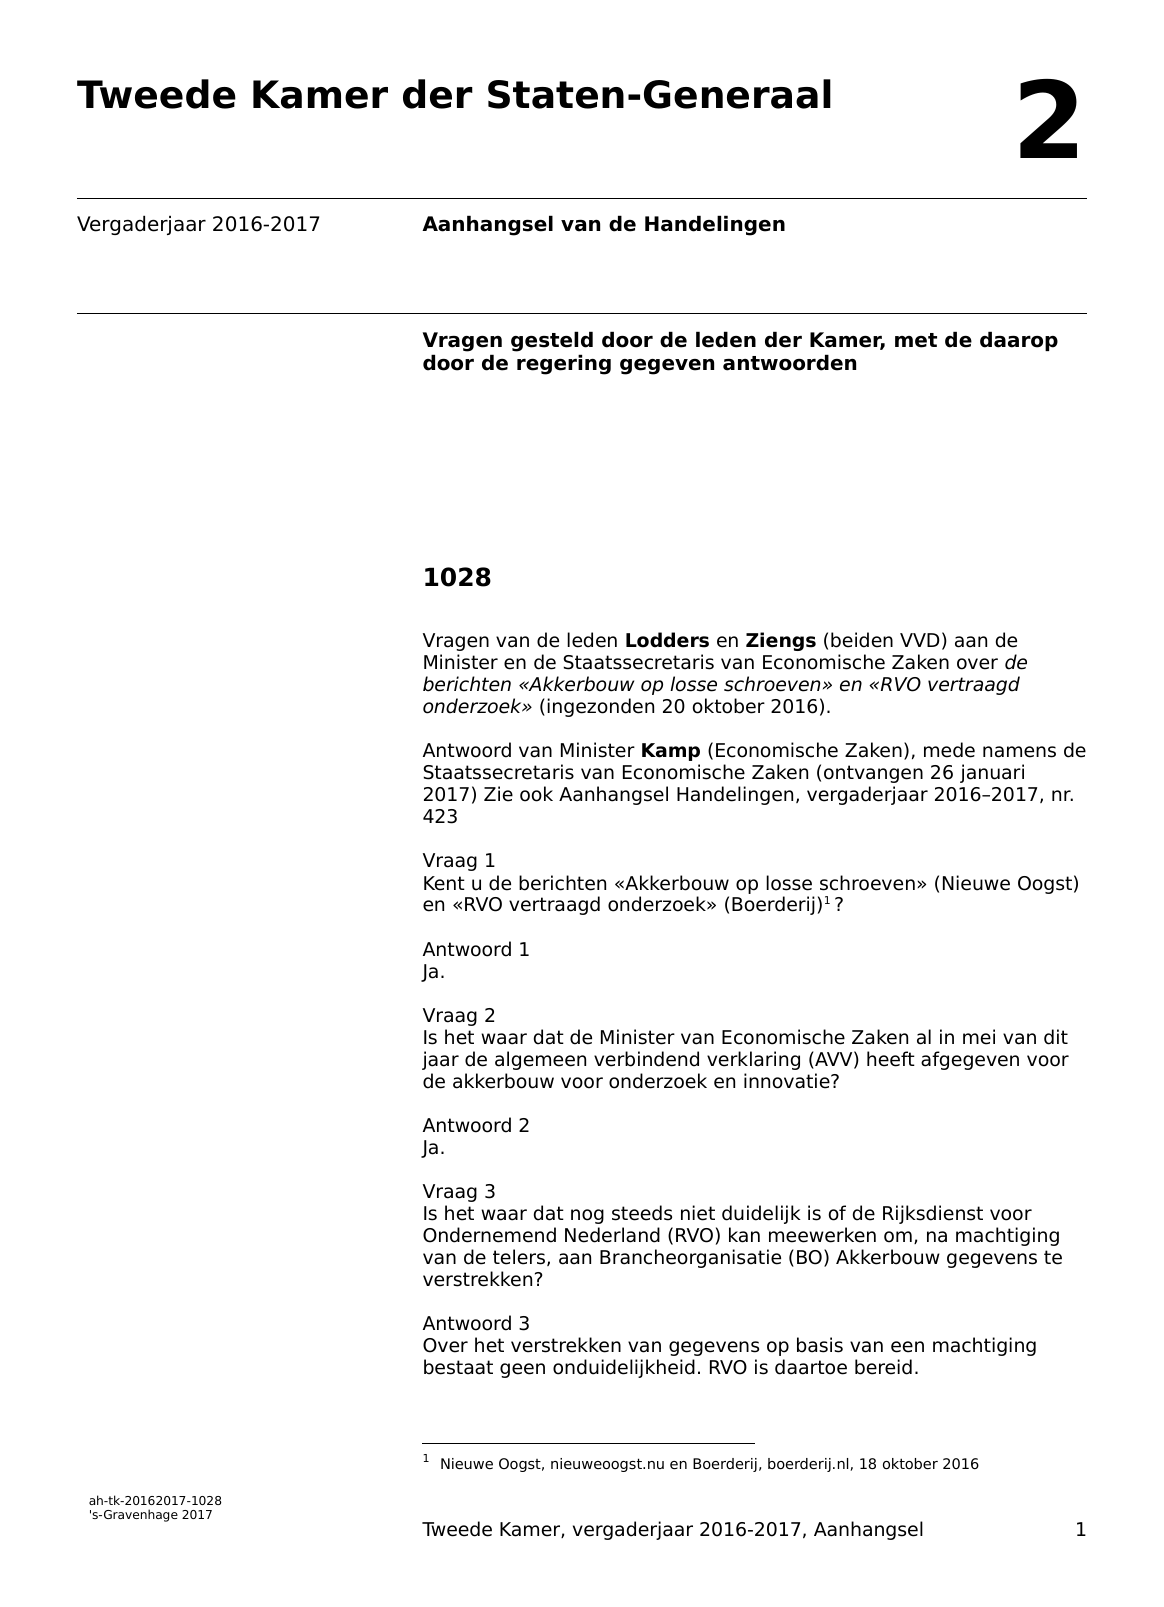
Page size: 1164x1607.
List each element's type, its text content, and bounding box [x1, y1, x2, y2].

text Nieuwe Oogst, nieuweoogst.nu en Boerderij, boerderij.nl, 18 oktober 2016 [422, 1452, 1087, 1474]
text Vraag 1 [422, 850, 1087, 872]
table_cell Aanhangsel van de Handelingen [422, 199, 1087, 313]
text Antwoord 3 [422, 1313, 1087, 1335]
text Ja. [422, 1137, 1087, 1159]
text Ja. [422, 961, 1087, 982]
table_cell Vergaderjaar 2016-2017 [77, 199, 422, 313]
text Kent u de berichten «Akkerbouw op losse schroeven» (Nieuwe Oogst) en «RVO vertraagd onderzoek» (Boerderij)? [422, 872, 1087, 916]
table_header Tweede Kamer der Staten-Generaal [77, 59, 886, 198]
text ah-tk-20162017-1028 [88, 1494, 323, 1508]
text Antwoord van Minister Kamp (Economische Zaken), mede namens de Staatssecretaris van Economische Zaken (ontvangen 26 januari 2017) Zie ook Aanhangsel Handelingen, vergaderjaar 2016–2017, nr. 423 [422, 740, 1087, 828]
text Antwoord 1 [422, 938, 1087, 961]
text Over het verstrekken van gegevens op basis van een machtiging bestaat geen onduidelijkheid. RVO is daartoe bereid. [422, 1335, 1087, 1379]
text Antwoord 2 [422, 1115, 1087, 1137]
table_header 2 [886, 59, 1087, 198]
text Is het waar dat nog steeds niet duidelijk is of de Rijksdienst voor Ondernemend Nederland (RVO) kan meewerken om, na machtiging van de telers, aan Brancheorganisatie (BO) Akkerbouw gegevens te verstrekken? [422, 1203, 1087, 1291]
text 1028 [422, 563, 1087, 592]
table_cell [77, 314, 422, 375]
text Vraag 2 [422, 1005, 1087, 1027]
text Is het waar dat de Minister van Economische Zaken al in mei van dit jaar de algemeen verbindend verklaring (AVV) heeft afgegeven voor de akkerbouw voor onderzoek en innovatie? [422, 1027, 1087, 1093]
table_cell Vragen gesteld door de leden der Kamer, met de daarop door de regering gegeven antwoorden [422, 314, 1087, 375]
text 's-Gravenhage 2017 [88, 1508, 323, 1522]
text Vraag 3 [422, 1181, 1087, 1203]
text Vragen van de leden Lodders en Ziengs (beiden VVD) aan de Minister en de Staatssecretaris van Economische Zaken over de berichten «Akkerbouw op losse schroeven» en «RVO vertraagd onderzoek» (ingezonden 20 oktober 2016). [422, 630, 1087, 718]
